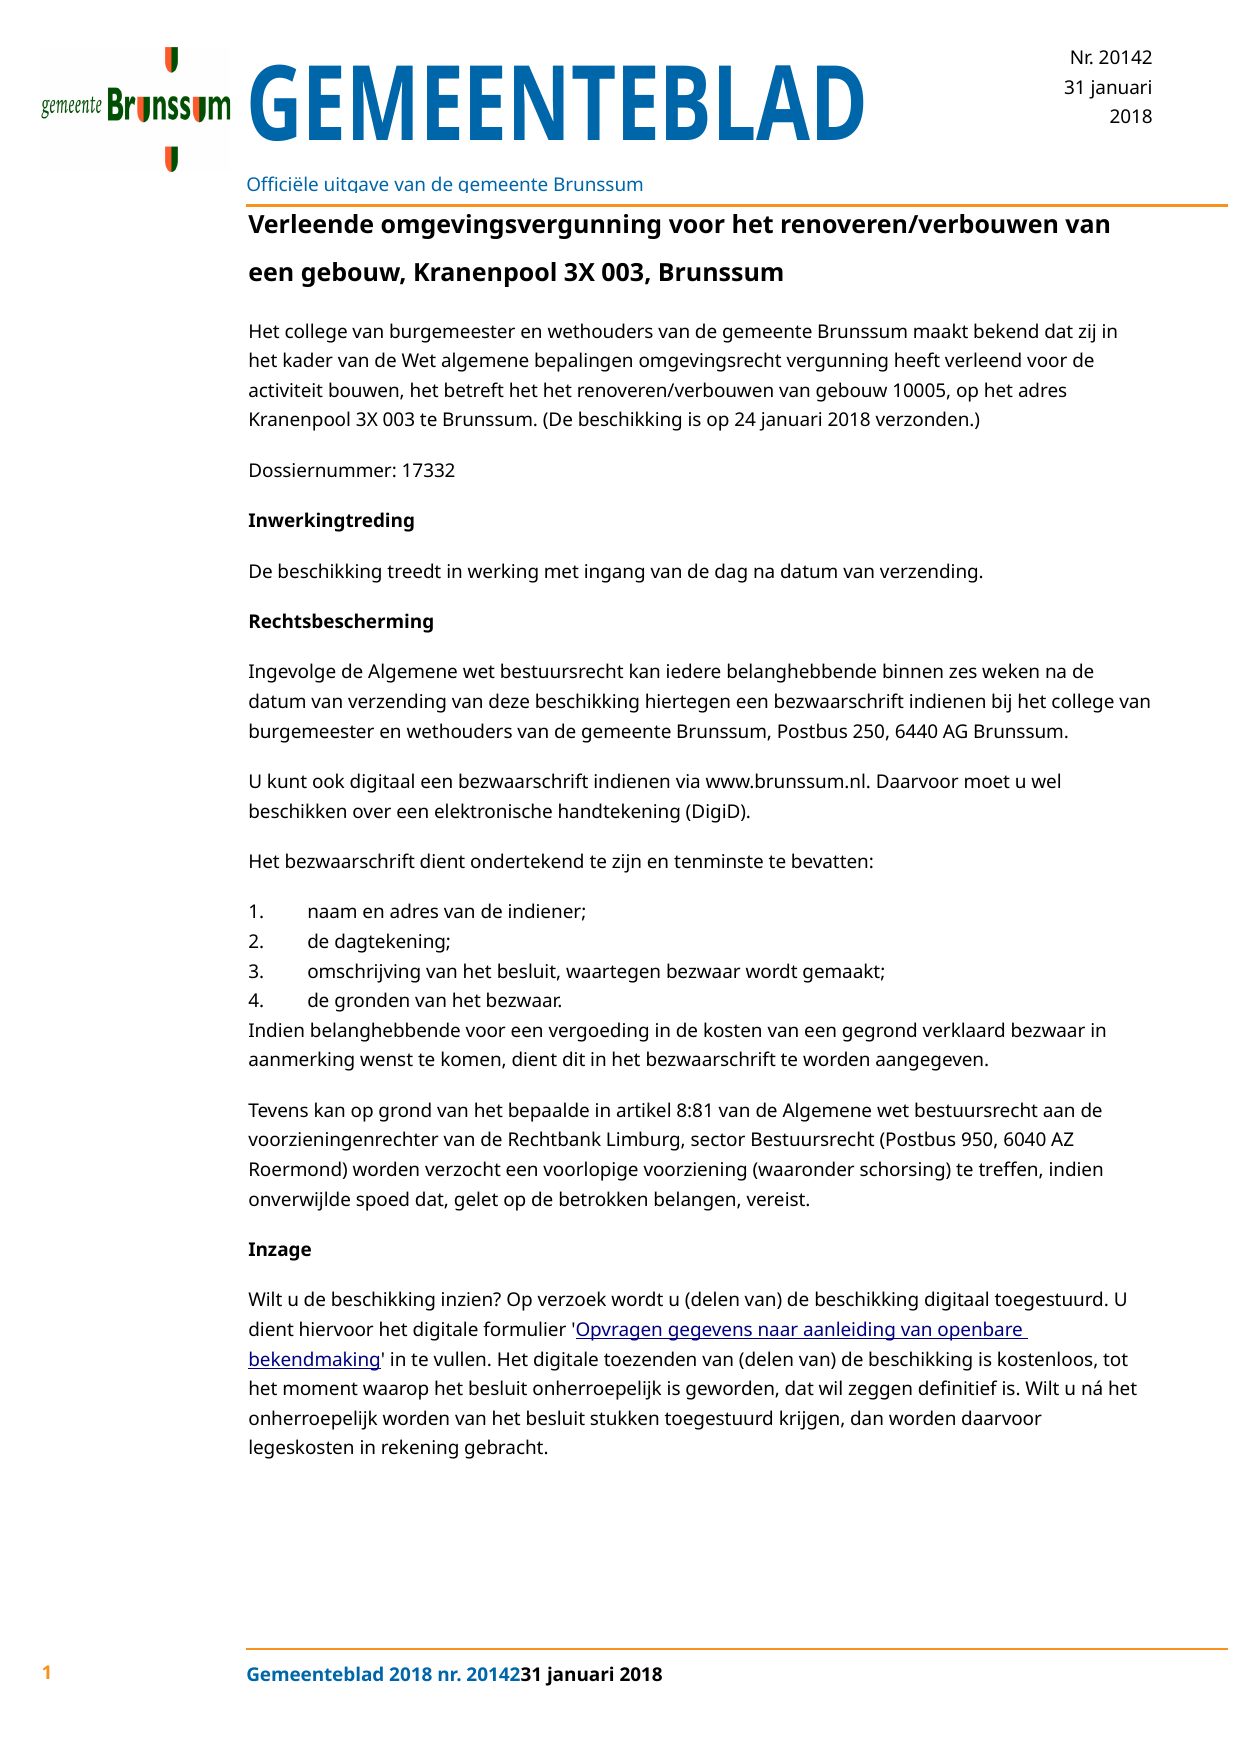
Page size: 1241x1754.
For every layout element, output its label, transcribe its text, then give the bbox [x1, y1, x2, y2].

text Wilt u de beschikking inzien? Op verzoek wordt u (delen van) de beschikking digitaal toegestuurd. U dient hiervoor het digitale formulier 'Opvragen gegevens naar aanleiding van openbare bekendmaking' in te vullen. Het digitale toezenden van (delen van) de beschikking is kostenloos, tot het moment waarop het besluit onherroepelijk is geworden, dat wil zeggen definitief is. Wilt u ná het onherroepelijk worden van het besluit stukken toegestuurd krijgen, dan worden daarvoor legeskosten in rekening gebracht. [248, 1287, 1152, 1460]
text Verleende omgevingsvergunning voor het renoveren/verbouwen van een gebouw, Kranenpool 3X 003, Brunssum [248, 207, 1152, 288]
text Het college van burgemeester en wethouders van de gemeente Brunssum maakt bekend dat zij in het kader van de Wet algemene bepalingen omgevingsrecht vergunning heeft verleend voor de activiteit bouwen, het betreft het het renoveren/verbouwen van gebouw 10005, op het adres Kranenpool 3X 003 te Brunssum. (De beschikking is op 24 januari 2018 verzonden.) [248, 318, 1152, 432]
text Rechtsbescherming [248, 608, 1152, 634]
text Dossiernummer: 17332 [248, 457, 1152, 483]
text Inzage [248, 1236, 1152, 1262]
list naam en adres van de indiener; [248, 899, 1152, 924]
text Ingevolge de Algemene wet bestuursrecht kan iedere belanghebbende binnen zes weken na de datum van verzending van deze beschikking hiertegen een bezwaarschrift indienen bij het college van burgemeester en wethouders van de gemeente Brunssum, Postbus 250, 6440 AG Brunssum. [248, 659, 1152, 744]
list de dagtekening; [248, 928, 1152, 954]
text U kunt ook digitaal een bezwaarschrift indienen via www.brunssum.nl. Daarvoor moet u wel beschikken over een elektronische handtekening (DigiD). [248, 768, 1152, 824]
text De beschikking treedt in werking met ingang van de dag na datum van verzending. [248, 558, 1152, 584]
text Indien belanghebbende voor een vergoeding in de kosten van een gegrond verklaard bezwaar in aanmerking wenst te komen, dient dit in het bezwaarschrift te worden aangegeven. [248, 1017, 1152, 1072]
text Tevens kan op grond van het bepaalde in artikel 8:81 van de Algemene wet bestuursrecht aan de voorzieningenrechter van de Rechtbank Limburg, sector Bestuursrecht (Postbus 950, 6040 AZ Roermond) worden verzocht een voorlopige voorziening (waaronder schorsing) te treffen, indien onverwijlde spoed dat, gelet op de betrokken belangen, vereist. [248, 1097, 1152, 1212]
list de gronden van het bezwaar. [248, 987, 1152, 1013]
list omschrijving van het besluit, waartegen bezwaar wordt gemaakt; [248, 958, 1152, 984]
text Inwerkingtreding [248, 507, 1152, 533]
picture [41, 47, 231, 172]
text Het bezwaarschrift dient ondertekend te zijn en tenminste te bevatten: [248, 848, 1152, 874]
